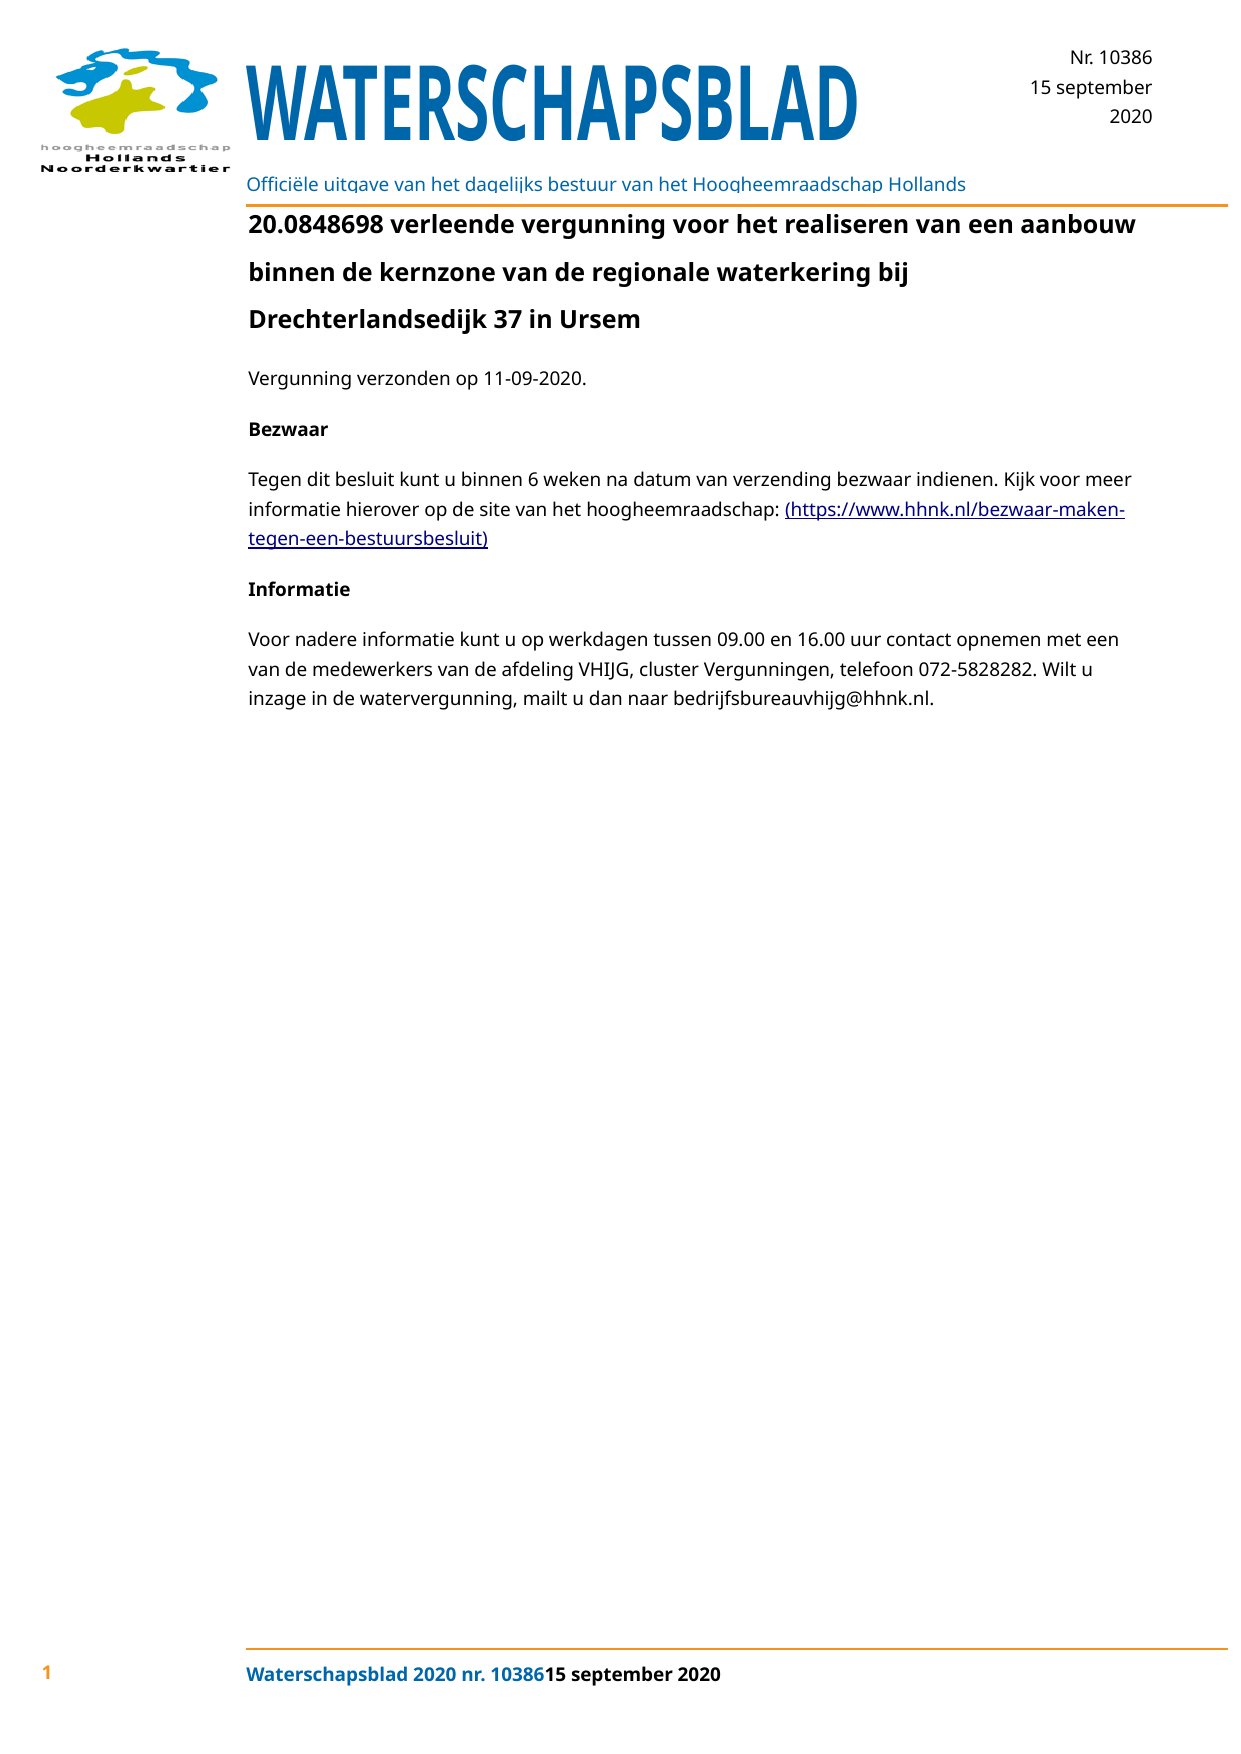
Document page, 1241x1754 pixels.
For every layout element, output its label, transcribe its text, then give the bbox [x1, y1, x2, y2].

text Informatie [248, 576, 1152, 602]
text Voor nadere informatie kunt u op werkdagen tussen 09.00 en 16.00 uur contact opnemen met een van de medewerkers van de afdeling VHIJG, cluster Vergunningen, telefoon 072-5828282. Wilt u inzage in de watervergunning, mailt u dan naar bedrijfsbureauvhijg@hhnk.nl. [248, 626, 1152, 711]
text Tegen dit besluit kunt u binnen 6 weken na datum van verzending bezwaar indienen. Kijk voor meer informatie hierover op de site van het hoogheemraadschap: (https://www.hhnk.nl/bezwaar-maken-tegen-een-bestuursbesluit) [248, 466, 1152, 551]
text 20.0848698 verleende vergunning voor het realiseren van een aanbouw binnen de kernzone van de regionale waterkering bij Drechterlandsedijk 37 in Ursem [248, 207, 1152, 336]
text Bezwaar [248, 416, 1152, 442]
picture [41, 47, 231, 172]
text Vergunning verzonden op 11-09-2020. [248, 366, 1152, 391]
